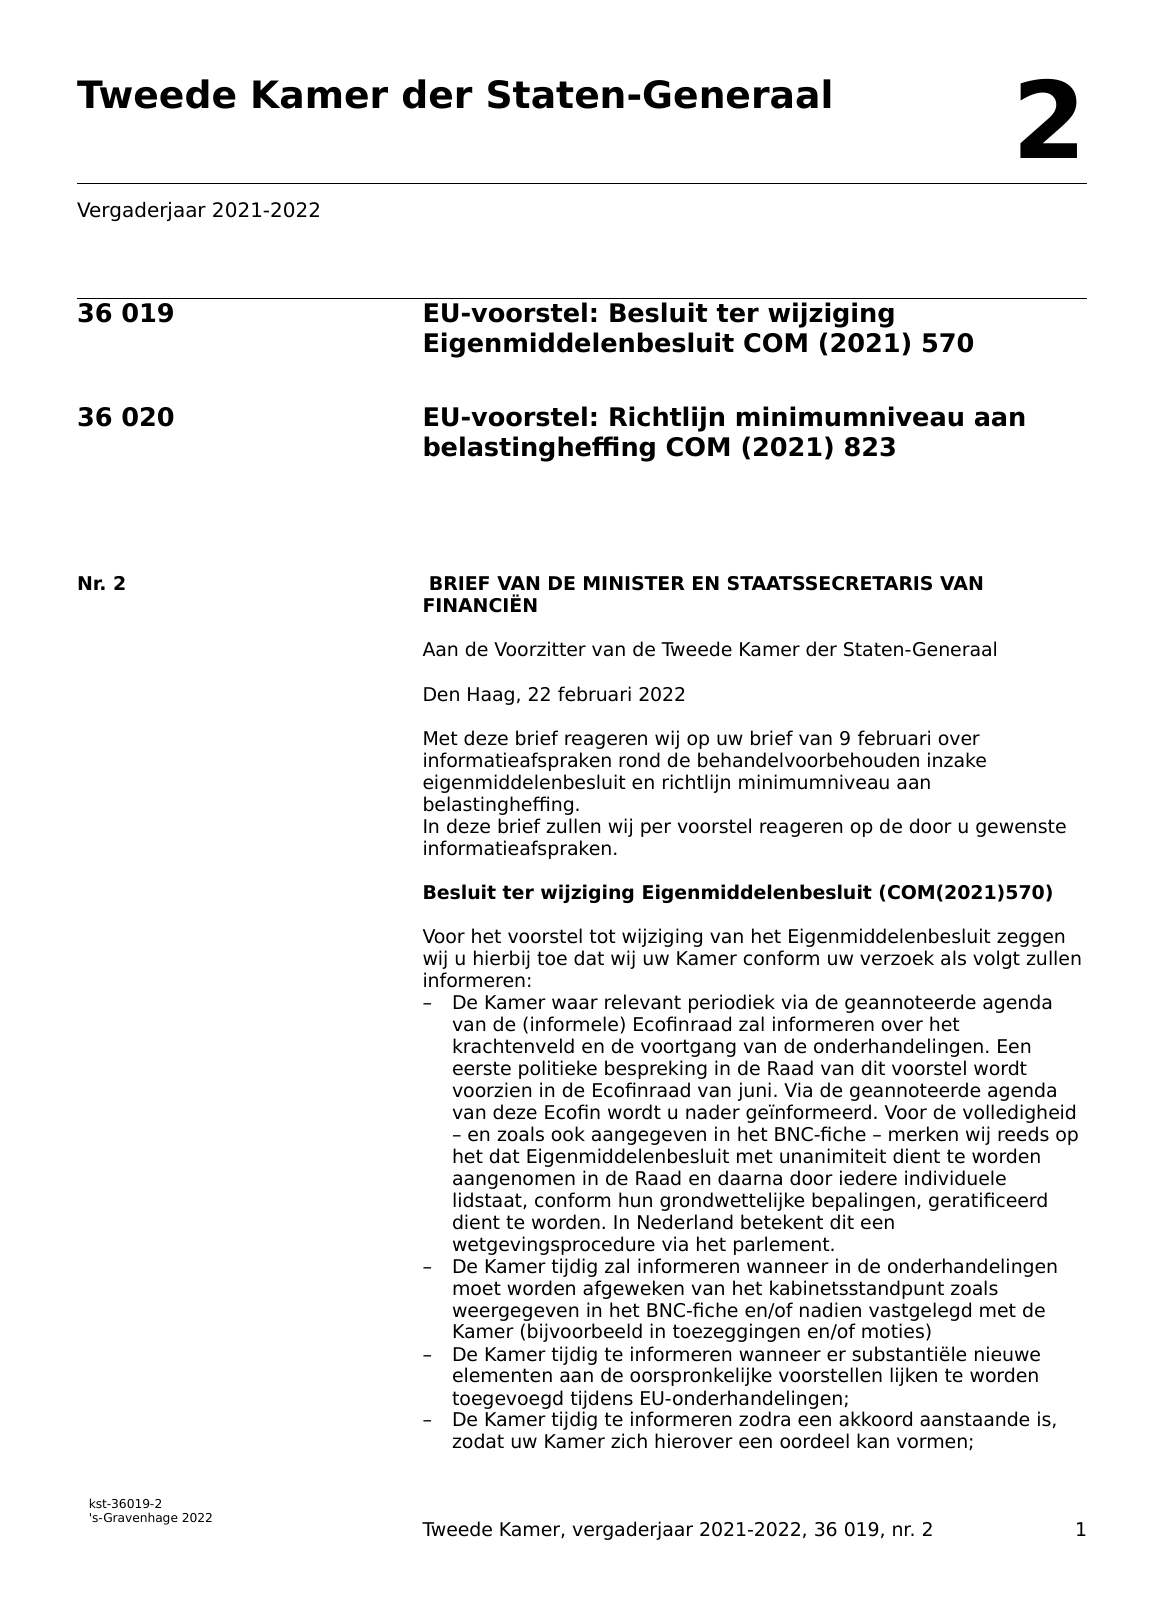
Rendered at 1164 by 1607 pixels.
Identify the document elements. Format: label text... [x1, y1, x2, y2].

text Den Haag, 22 februari 2022 [422, 683, 1087, 705]
text – De Kamer tijdig te informeren zodra een akkoord aanstaande is, zodat uw Kamer zich hierover een oordeel kan vormen; [422, 1409, 1087, 1453]
text In deze brief zullen wij per voorstel reageren op de door u gewenste informatieafspraken. [422, 816, 1087, 859]
text – De Kamer waar relevant periodiek via de geannoteerde agenda van de (informele) Ecofinraad zal informeren over het krachtenveld en de voortgang van de onderhandelingen. Een eerste politieke bespreking in de Raad van dit voorstel wordt voorzien in de Ecofinraad van juni. Via de geannoteerde agenda van deze Ecofin wordt u nader geïnformeerd. Voor de volledigheid – en zoals ook aangegeven in het BNC-fiche – merken wij reeds op het dat Eigenmiddelenbesluit met unanimiteit dient te worden aangenomen in de Raad en daarna door iedere individuele lidstaat, conform hun grondwettelijke bepalingen, geratificeerd dient te worden. In Nederland betekent dit een wetgevingsprocedure via het parlement. [422, 992, 1087, 1256]
subtitle 36 020 EU-voorstel: Richtlijn minimumniveau aan belastingheffing COM (2021) 823 [77, 403, 1087, 462]
table_header 2 [886, 59, 1087, 183]
text Aan de Voorzitter van de Tweede Kamer der Staten-Generaal [422, 639, 1087, 661]
text – De Kamer tijdig zal informeren wanneer in de onderhandelingen moet worden afgeweken van het kabinetsstandpunt zoals weergegeven in het BNC-fiche en/of nadien vastgelegd met de Kamer (bijvoorbeeld in toezeggingen en/of moties) [422, 1256, 1087, 1343]
text Voor het voorstel tot wijziging van het Eigenmiddelenbesluit zeggen wij u hierbij toe dat wij uw Kamer conform uw verzoek als volgt zullen informeren: [422, 926, 1087, 992]
table_header Tweede Kamer der Staten-Generaal [77, 59, 886, 183]
text – De Kamer tijdig te informeren wanneer er substantiële nieuwe elementen aan de oorspronkelijke voorstellen lijken te worden toegevoegd tijdens EU-onderhandelingen; [422, 1343, 1087, 1409]
subtitle 36 019 EU-voorstel: Besluit ter wijziging Eigenmiddelenbesluit COM (2021) 570 [77, 299, 1087, 358]
text 's-Gravenhage 2022 [88, 1511, 323, 1525]
subtitle Nr. 2 BRIEF VAN DE MINISTER EN STAATSSECRETARIS VAN FINANCIËN [77, 573, 1087, 617]
table_cell Vergaderjaar 2021-2022 [77, 184, 1087, 298]
text Met deze brief reageren wij op uw brief van 9 februari over informatieafspraken rond de behandelvoorbehouden inzake eigenmiddelenbesluit en richtlijn minimumniveau aan belastingheffing. [422, 728, 1087, 816]
text kst-36019-2 [88, 1497, 323, 1511]
subtitle Besluit ter wijziging Eigenmiddelenbesluit (COM(2021)570) [422, 882, 1087, 904]
